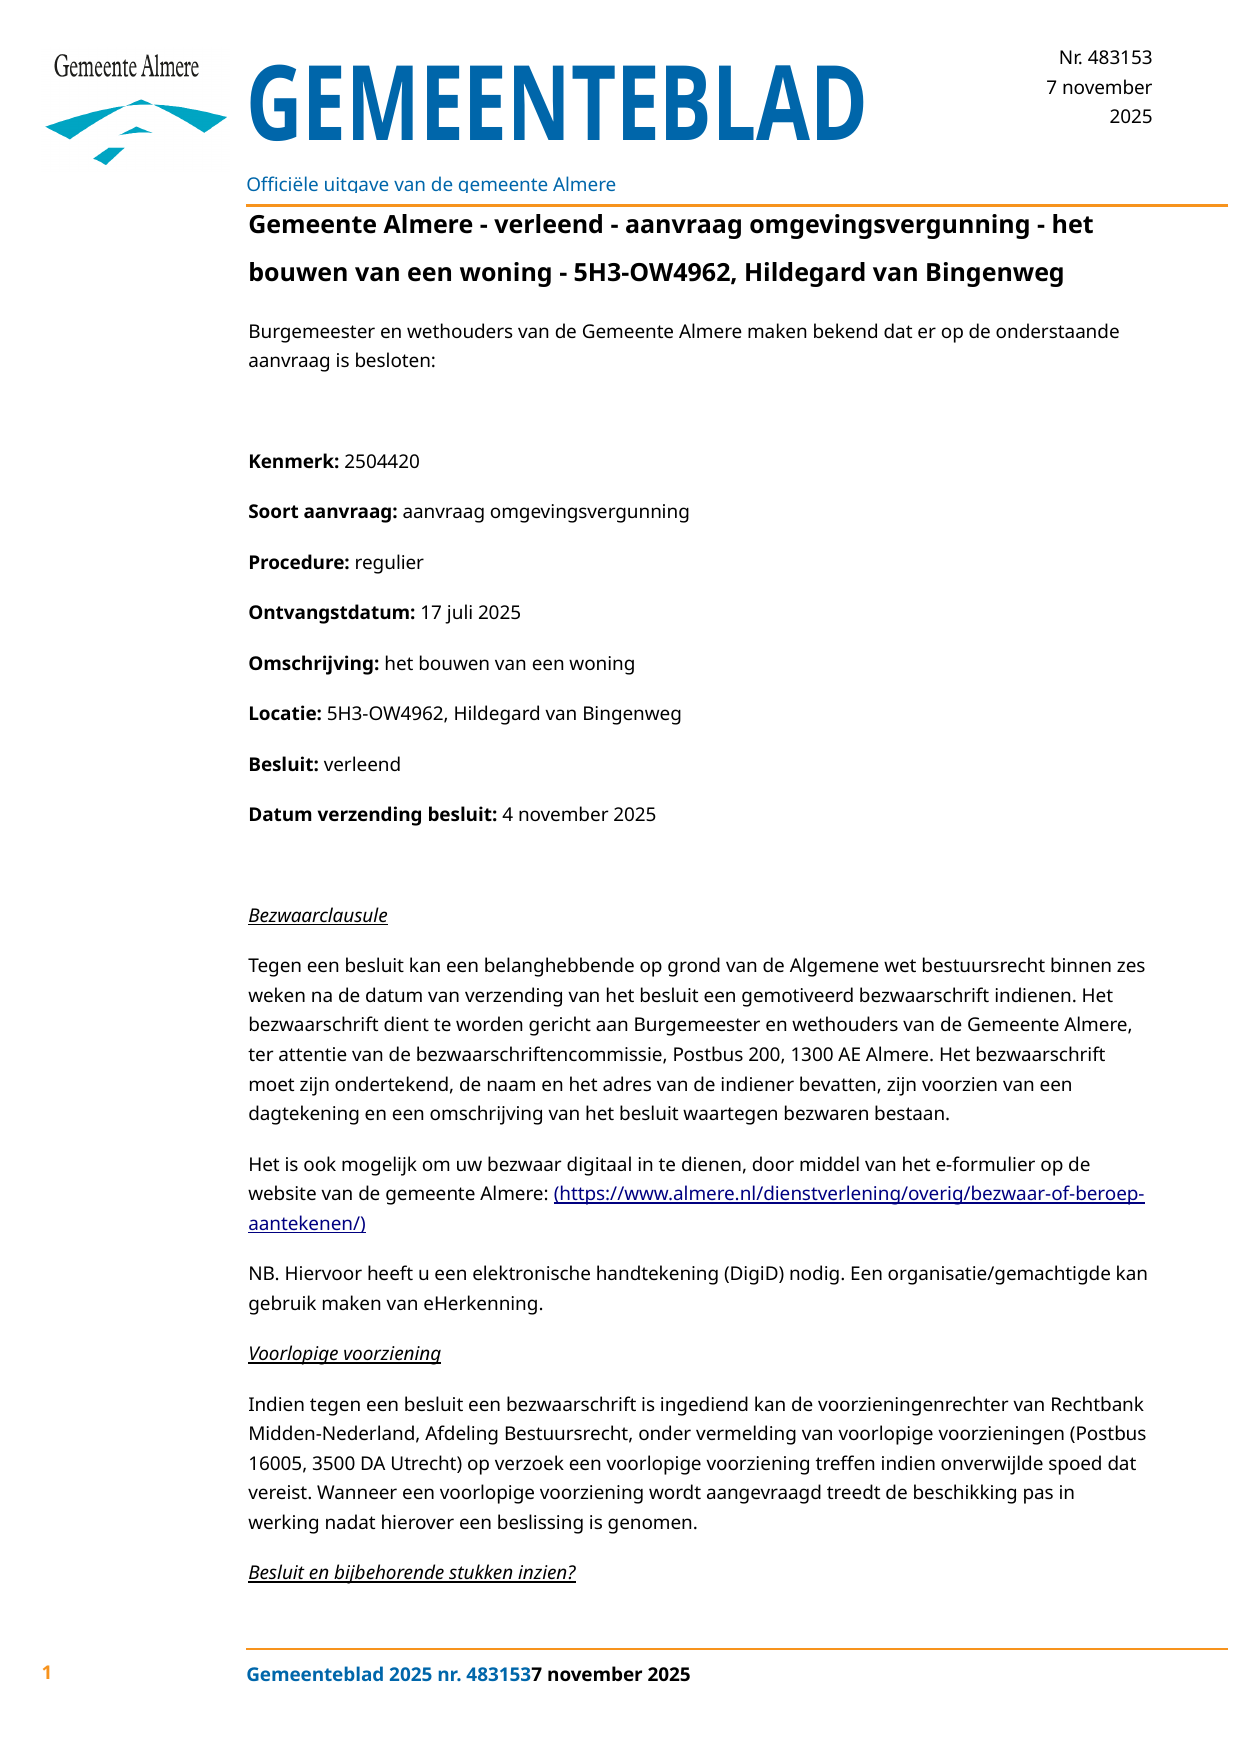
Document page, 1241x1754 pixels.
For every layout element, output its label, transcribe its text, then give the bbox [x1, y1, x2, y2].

text Procedure: regulier [248, 549, 1152, 575]
text Ontvangstdatum: 17 juli 2025 [248, 599, 1152, 625]
text Bezwaarclausule [248, 902, 1152, 928]
text Burgemeester en wethouders van de Gemeente Almere maken bekend dat er op de onderstaande aanvraag is besloten: [248, 318, 1152, 373]
text Voorlopige voorziening [248, 1340, 1152, 1366]
text Datum verzending besluit: 4 november 2025 [248, 801, 1152, 827]
picture [41, 47, 231, 172]
text Besluit en bijbehorende stukken inzien? [248, 1559, 1152, 1585]
text Gemeente Almere - verleend - aanvraag omgevingsvergunning - het bouwen van een woning - 5H3-OW4962, Hildegard van Bingenweg [248, 207, 1152, 288]
text Indien tegen een besluit een bezwaarschrift is ingediend kan de voorzieningenrechter van Rechtbank Midden-Nederland, Afdeling Bestuursrecht, onder vermelding van voorlopige voorzieningen (Postbus 16005, 3500 DA Utrecht) op verzoek een voorlopige voorziening treffen indien onverwijlde spoed dat vereist. Wanneer een voorlopige voorziening wordt aangevraagd treedt de beschikking pas in werking nadat hierover een beslissing is genomen. [248, 1391, 1152, 1535]
text NB. Hiervoor heeft u een elektronische handtekening (DigiD) nodig. Een organisatie/gemachtigde kan gebruik maken van eHerkenning. [248, 1260, 1152, 1316]
text Omschrijving: het bouwen van een woning [248, 650, 1152, 676]
text Soort aanvraag: aanvraag omgevingsvergunning [248, 499, 1152, 524]
text Kenmerk: 2504420 [248, 448, 1152, 474]
text Locatie: 5H3-OW4962, Hildegard van Bingenweg [248, 700, 1152, 726]
text Besluit: verleend [248, 751, 1152, 777]
text Het is ook mogelijk om uw bezwaar digitaal in te dienen, door middel van het e-formulier op de website van de gemeente Almere: (https://www.almere.nl/dienstverlening/overig/bezwaar-of-beroep-aantekenen/) [248, 1151, 1152, 1236]
text Tegen een besluit kan een belanghebbende op grond van de Algemene wet bestuursrecht binnen zes weken na de datum van verzending van het besluit een gemotiveerd bezwaarschrift indienen. Het bezwaarschrift dient te worden gericht aan Burgemeester en wethouders van de Gemeente Almere, ter attentie van de bezwaarschriftencommissie, Postbus 200, 1300 AE Almere. Het bezwaarschrift moet zijn ondertekend, de naam en het adres van de indiener bevatten, zijn voorzien van een dagtekening en een omschrijving van het besluit waartegen bezwaren bestaan. [248, 952, 1152, 1126]
